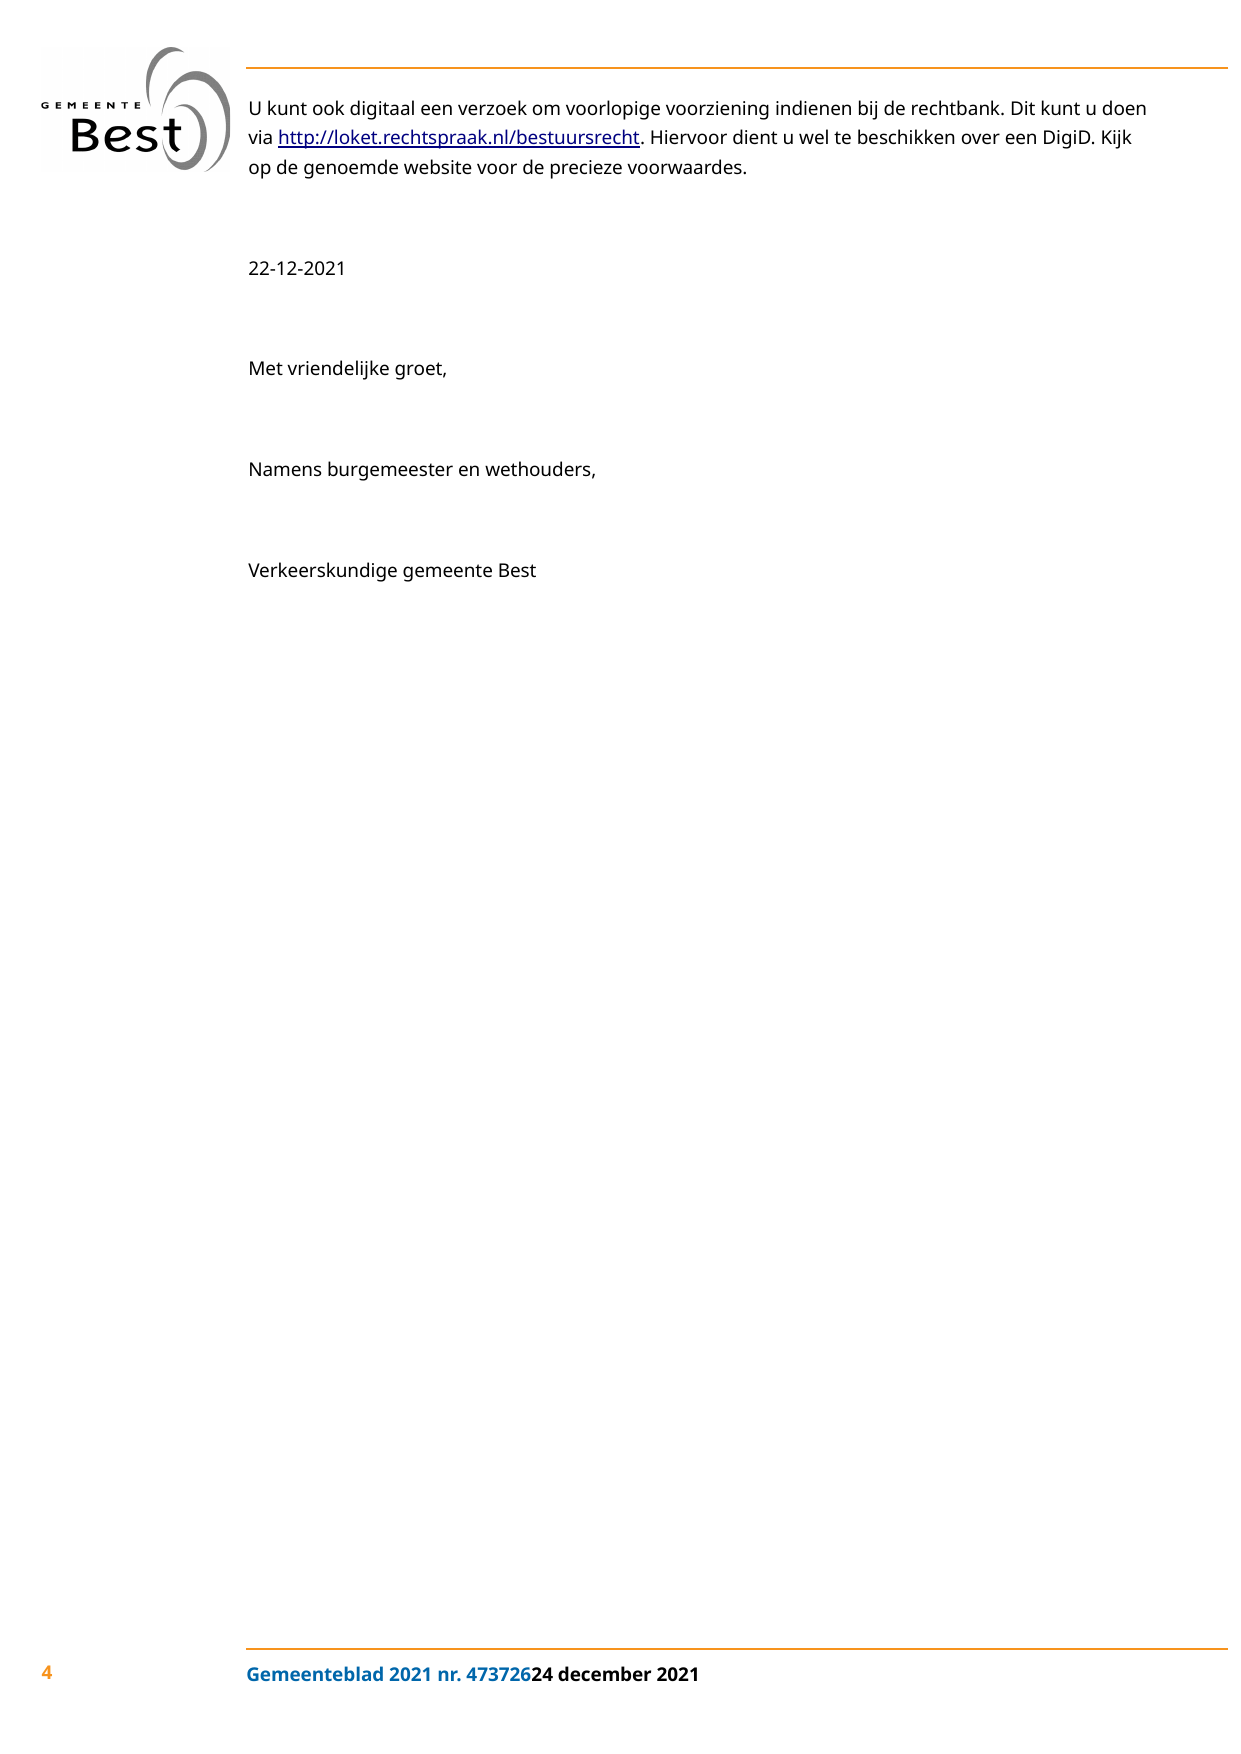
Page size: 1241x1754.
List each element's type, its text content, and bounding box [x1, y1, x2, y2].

text Namens burgemeester en wethouders, [248, 456, 1152, 482]
text Verkeerskundige gemeente Best [248, 557, 1152, 583]
text 22-12-2021 [248, 255, 1152, 281]
picture [41, 47, 231, 172]
text Met vriendelijke groet, [248, 356, 1152, 381]
text U kunt ook digitaal een verzoek om voorlopige voorziening indienen bij de rechtbank. Dit kunt u doen via http://loket.rechtspraak.nl/bestuursrecht. Hiervoor dient u wel te beschikken over een DigiD. Kijk op de genoemde website voor de precieze voorwaardes. [248, 95, 1152, 180]
